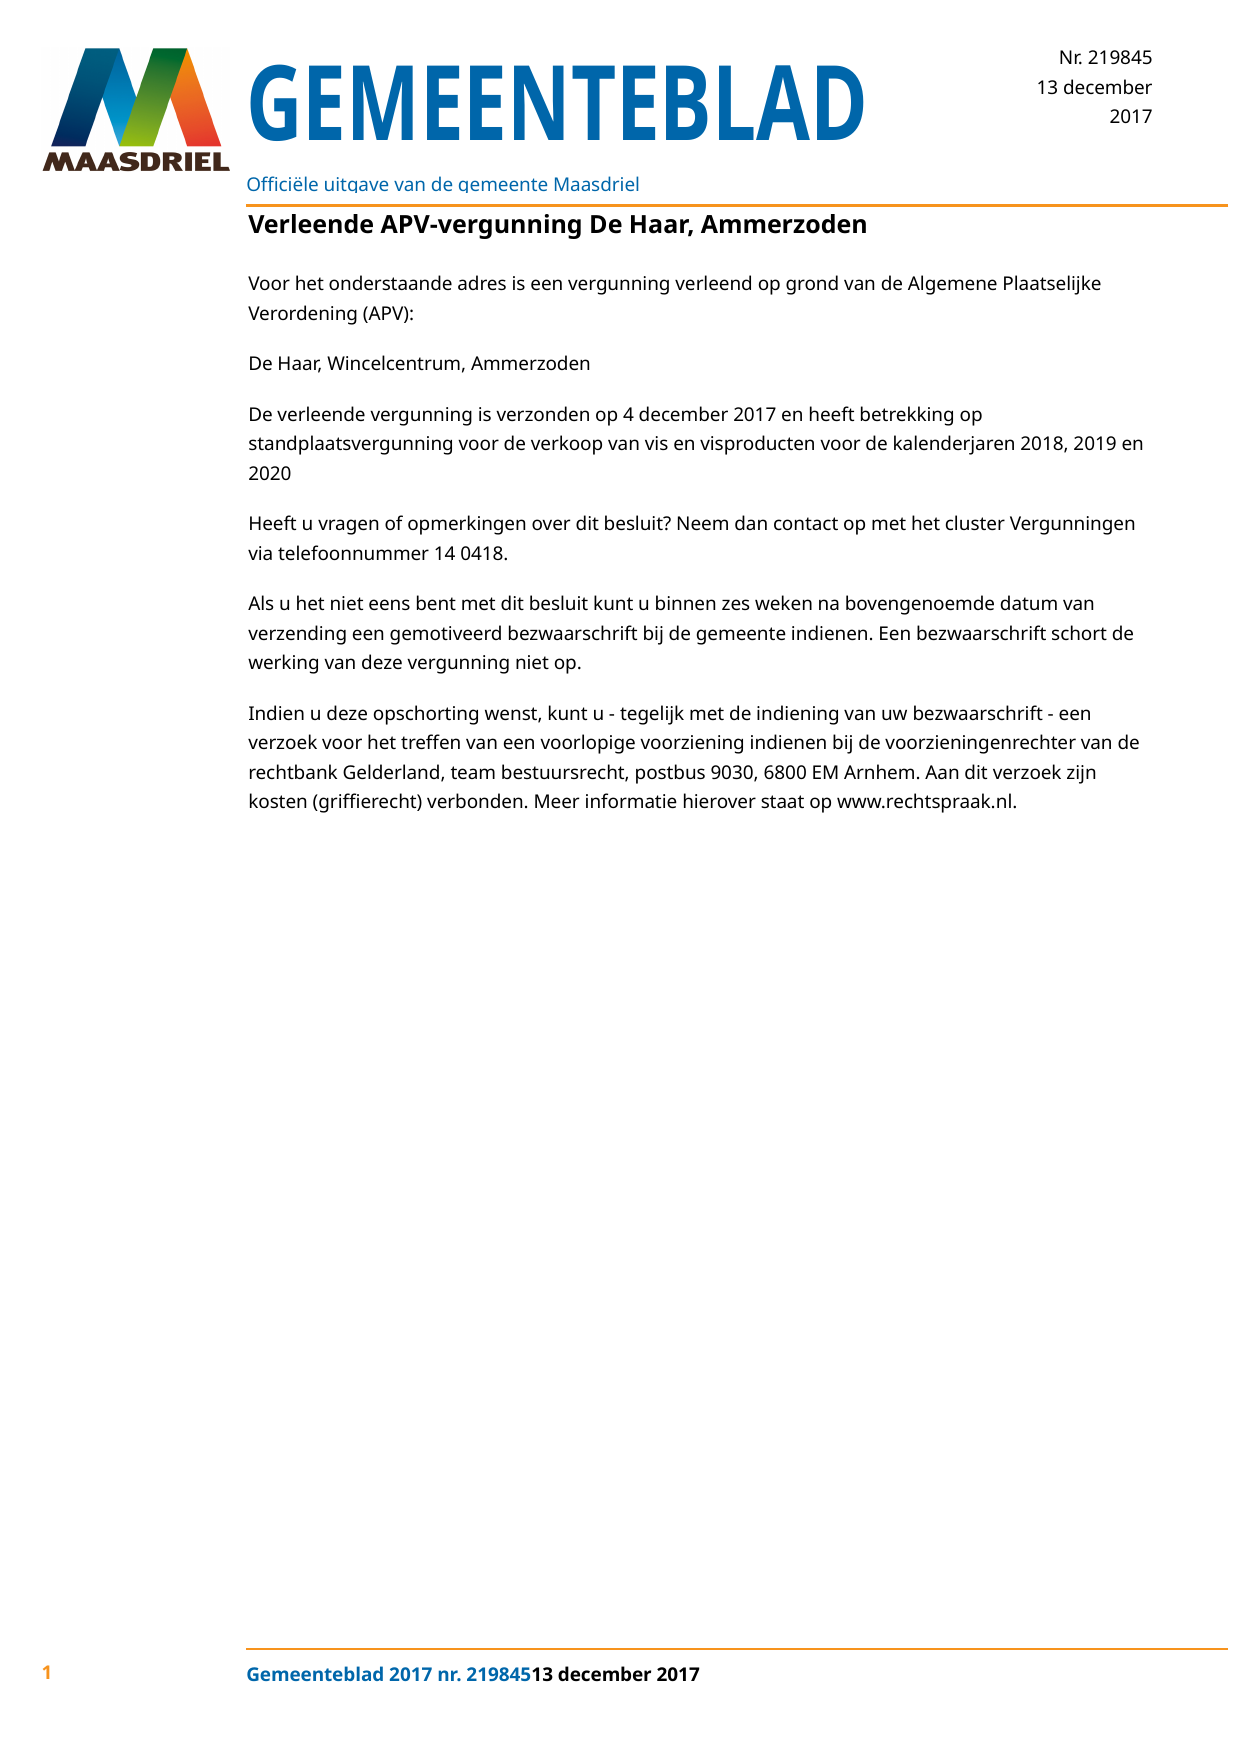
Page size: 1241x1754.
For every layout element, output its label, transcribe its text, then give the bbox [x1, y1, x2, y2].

text Voor het onderstaande adres is een vergunning verleend op grond van de Algemene Plaatselijke Verordening (APV): [248, 270, 1152, 326]
text De verleende vergunning is verzonden op 4 december 2017 en heeft betrekking op standplaatsvergunning voor de verkoop van vis en visproducten voor de kalenderjaren 2018, 2019 en 2020 [248, 401, 1152, 486]
text Als u het niet eens bent met dit besluit kunt u binnen zes weken na bovengenoemde datum van verzending een gemotiveerd bezwaarschrift bij de gemeente indienen. Een bezwaarschrift schort de werking van deze vergunning niet op. [248, 590, 1152, 675]
picture [41, 47, 231, 172]
text Indien u deze opschorting wenst, kunt u - tegelijk met de indiening van uw bezwaarschrift - een verzoek voor het treffen van een voorlopige voorziening indienen bij de voorzieningenrechter van de rechtbank Gelderland, team bestuursrecht, postbus 9030, 6800 EM Arnhem. Aan dit verzoek zijn kosten (griffierecht) verbonden. Meer informatie hierover staat op www.rechtspraak.nl. [248, 700, 1152, 814]
text De Haar, Wincelcentrum, Ammerzoden [248, 350, 1152, 376]
text Verleende APV-vergunning De Haar, Ammerzoden [248, 207, 1152, 241]
text Heeft u vragen of opmerkingen over dit besluit? Neem dan contact op met het cluster Vergunningen via telefoonnummer 14 0418. [248, 510, 1152, 566]
